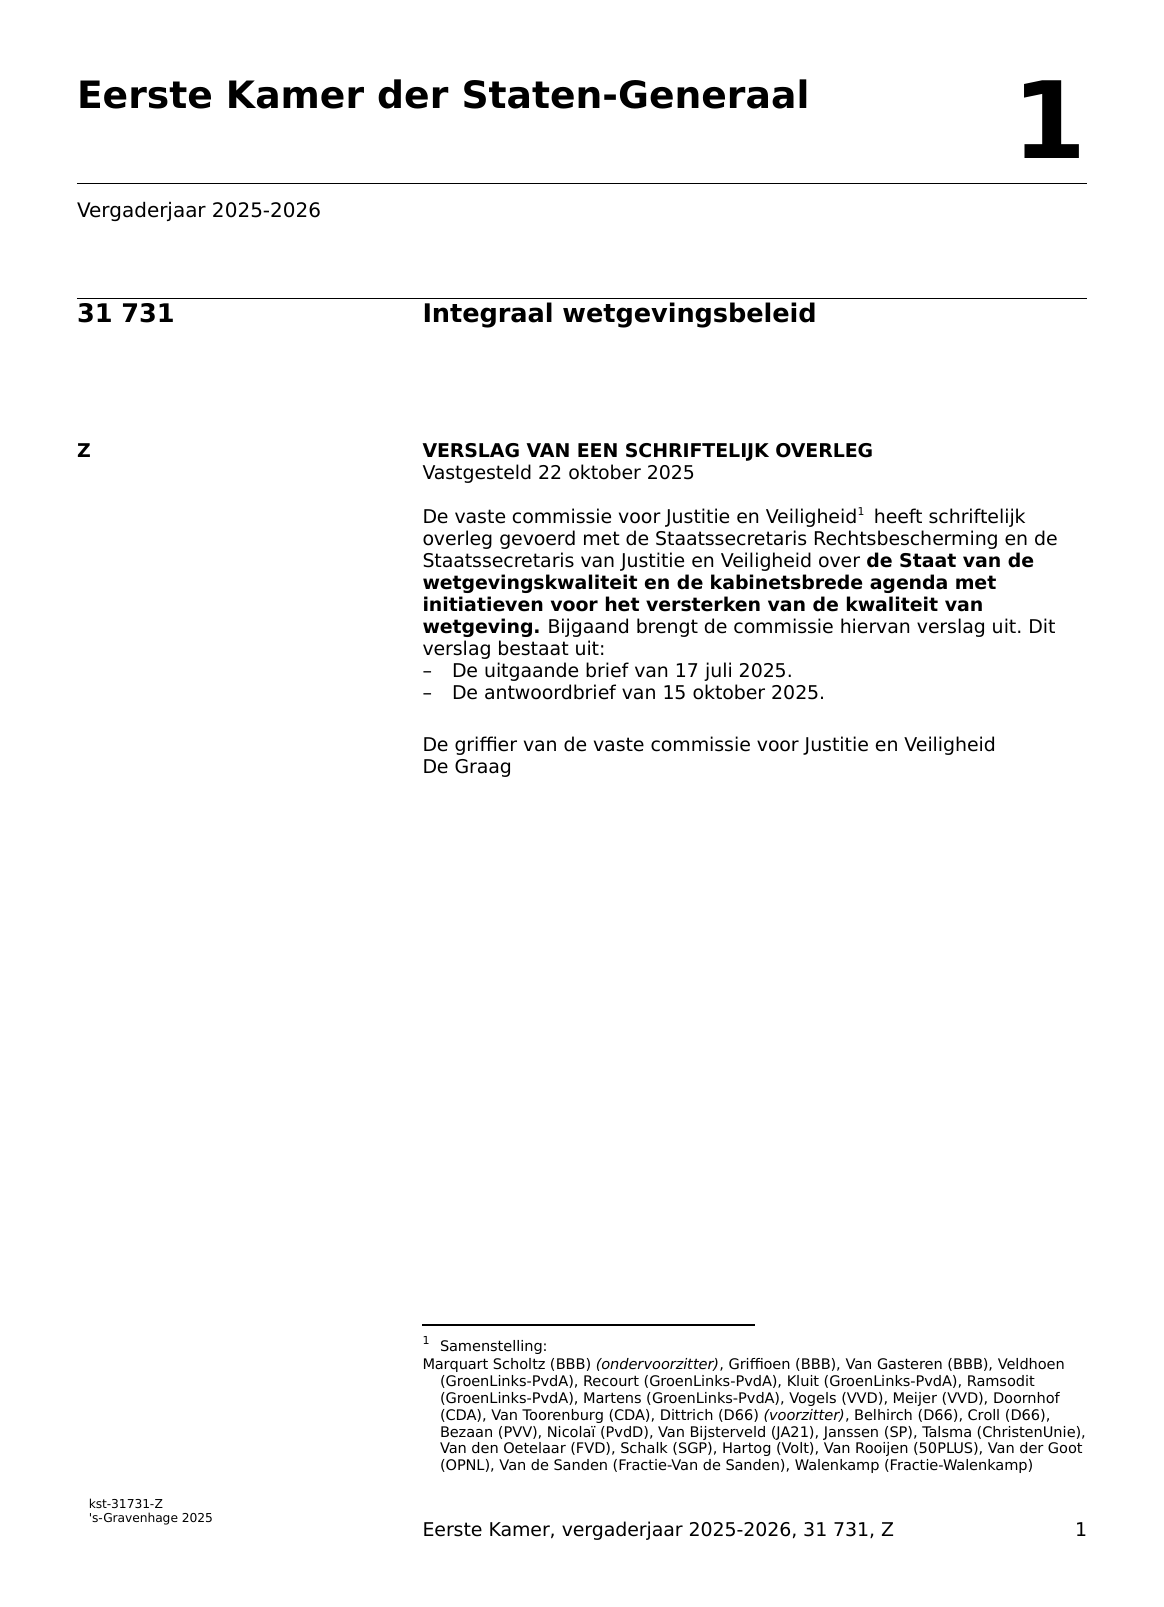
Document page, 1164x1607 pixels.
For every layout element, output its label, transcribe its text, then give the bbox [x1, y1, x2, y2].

text – De antwoordbrief van 15 oktober 2025. [422, 682, 1087, 704]
text Vastgesteld 22 oktober 2025 [422, 462, 1087, 484]
text De griffier van de vaste commissie voor Justitie en Veiligheid De Graag [422, 734, 1087, 778]
text kst-31731-Z [88, 1497, 323, 1511]
text – De uitgaande brief van 17 juli 2025. [422, 660, 1087, 682]
text 's-Gravenhage 2025 [88, 1511, 323, 1525]
subtitle Z VERSLAG VAN EEN SCHRIFTELIJK OVERLEG [77, 440, 1087, 462]
table_header 1 [886, 59, 1087, 183]
text De vaste commissie voor Justitie en Veiligheid heeft schriftelijk overleg gevoerd met de Staatssecretaris Rechtsbescherming en de Staatssecretaris van Justitie en Veiligheid over de Staat van de wetgevingskwaliteit en de kabinetsbrede agenda met initiatieven voor het versterken van de kwaliteit van wetgeving. Bijgaand brengt de commissie hiervan verslag uit. Dit verslag bestaat uit: [422, 506, 1087, 660]
subtitle 31 731 Integraal wetgevingsbeleid [77, 299, 1087, 329]
table_cell Vergaderjaar 2025-2026 [77, 184, 1087, 298]
table_header Eerste Kamer der Staten-Generaal [77, 59, 886, 183]
text Samenstelling: [422, 1334, 1087, 1356]
text Marquart Scholtz (BBB) (ondervoorzitter), Griffioen (BBB), Van Gasteren (BBB), Veldhoen (GroenLinks-PvdA), Recourt (GroenLinks-PvdA), Kluit (GroenLinks-PvdA), Ramsodit (GroenLinks-PvdA), Martens (GroenLinks-PvdA), Vogels (VVD), Meijer (VVD), Doornhof (CDA), Van Toorenburg (CDA), Dittrich (D66) (voorzitter), Belhirch (D66), Croll (D66), Bezaan (PVV), Nicolaï (PvdD), Van Bijsterveld (JA21), Janssen (SP), Talsma (ChristenUnie), Van den Oetelaar (FVD), Schalk (SGP), Hartog (Volt), Van Rooijen (50PLUS), Van der Goot (OPNL), Van de Sanden (Fractie-Van de Sanden), Walenkamp (Fractie-Walenkamp) [422, 1356, 1087, 1474]
